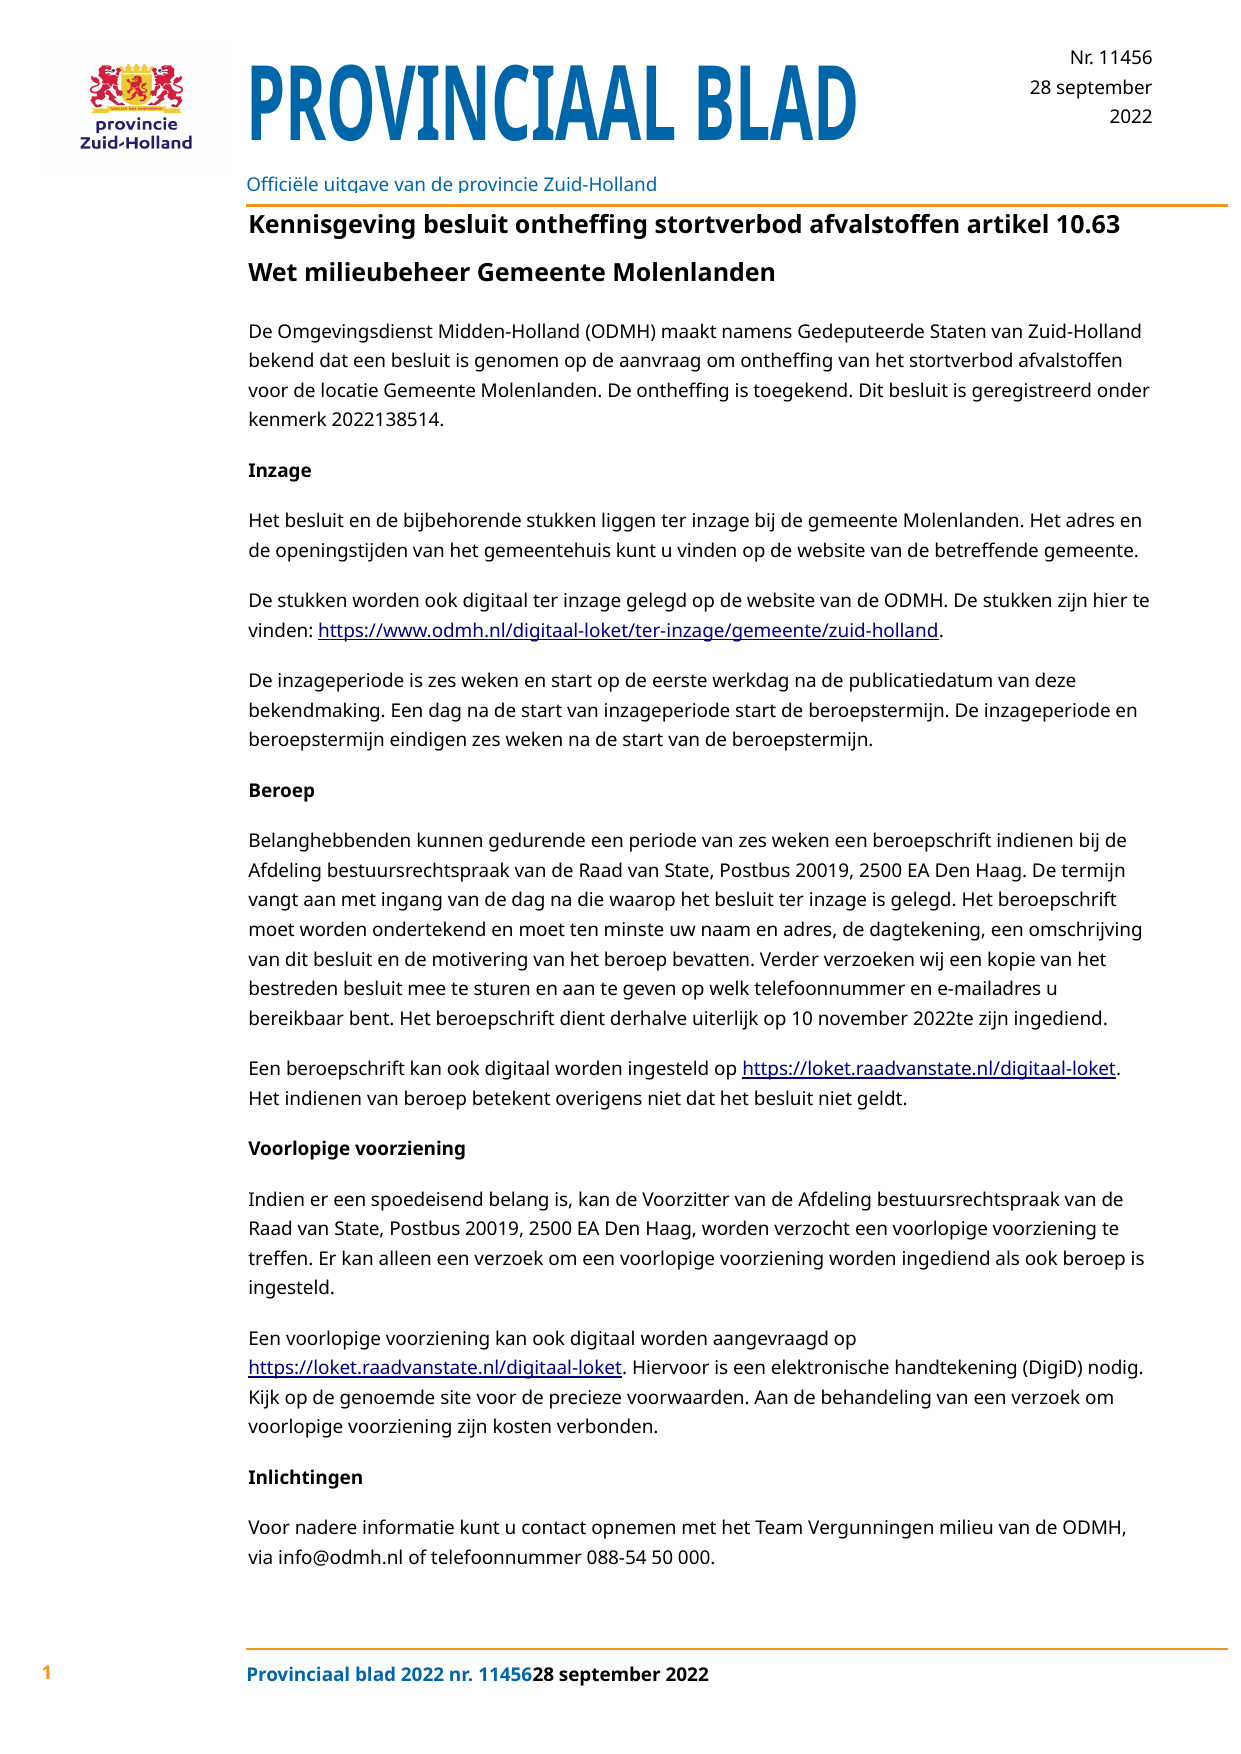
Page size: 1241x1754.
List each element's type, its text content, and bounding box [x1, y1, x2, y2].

text Indien er een spoedeisend belang is, kan de Voorzitter van de Afdeling bestuursrechtspraak van de Raad van State, Postbus 20019, 2500 EA Den Haag, worden verzocht een voorlopige voorziening te treffen. Er kan alleen een verzoek om een voorlopige voorziening worden ingediend als ook beroep is ingesteld. [248, 1186, 1152, 1300]
text Beroep [248, 777, 1152, 803]
text Kennisgeving besluit ontheffing stortverbod afvalstoffen artikel 10.63 Wet milieubeheer Gemeente Molenlanden [248, 207, 1152, 288]
text De stukken worden ook digitaal ter inzage gelegd op de website van de ODMH. De stukken zijn hier te vinden: https://www.odmh.nl/digitaal-loket/ter-inzage/gemeente/zuid-holland. [248, 587, 1152, 643]
text De inzageperiode is zes weken en start op de eerste werkdag na de publicatiedatum van deze bekendmaking. Een dag na de start van inzageperiode start de beroepstermijn. De inzageperiode en beroepstermijn eindigen zes weken na de start van de beroepstermijn. [248, 667, 1152, 752]
text Het besluit en de bijbehorende stukken liggen ter inzage bij de gemeente Molenlanden. Het adres en de openingstijden van het gemeentehuis kunt u vinden op de website van de betreffende gemeente. [248, 507, 1152, 563]
text Voor nadere informatie kunt u contact opnemen met het Team Vergunningen milieu van de ODMH, via info@odmh.nl of telefoonnummer 088-54 50 000. [248, 1514, 1152, 1570]
text Inlichtingen [248, 1464, 1152, 1490]
picture [41, 47, 231, 172]
text Een voorlopige voorziening kan ook digitaal worden aangevraagd op https://loket.raadvanstate.nl/digitaal-loket. Hiervoor is een elektronische handtekening (DigiD) nodig. Kijk op de genoemde site voor de precieze voorwaarden. Aan de behandeling van een verzoek om voorlopige voorziening zijn kosten verbonden. [248, 1325, 1152, 1439]
text Belanghebbenden kunnen gedurende een periode van zes weken een beroepschrift indienen bij de Afdeling bestuursrechtspraak van de Raad van State, Postbus 20019, 2500 EA Den Haag. De termijn vangt aan met ingang van de dag na die waarop het besluit ter inzage is gelegd. Het beroepschrift moet worden ondertekend en moet ten minste uw naam en adres, de dagtekening, een omschrijving van dit besluit en de motivering van het beroep bevatten. Verder verzoeken wij een kopie van het bestreden besluit mee te sturen en aan te geven op welk telefoonnummer en e-mailadres u bereikbaar bent. Het beroepschrift dient derhalve uiterlijk op 10 november 2022te zijn ingediend. [248, 827, 1152, 1031]
text Voorlopige voorziening [248, 1135, 1152, 1161]
text Een beroepschrift kan ook digitaal worden ingesteld op https://loket.raadvanstate.nl/digitaal-loket. Het indienen van beroep betekent overigens niet dat het besluit niet geldt. [248, 1055, 1152, 1111]
text De Omgevingsdienst Midden-Holland (ODMH) maakt namens Gedeputeerde Staten van Zuid-Holland bekend dat een besluit is genomen op de aanvraag om ontheffing van het stortverbod afvalstoffen voor de locatie Gemeente Molenlanden. De ontheffing is toegekend. Dit besluit is geregistreerd onder kenmerk 2022138514. [248, 318, 1152, 432]
text Inzage [248, 457, 1152, 483]
